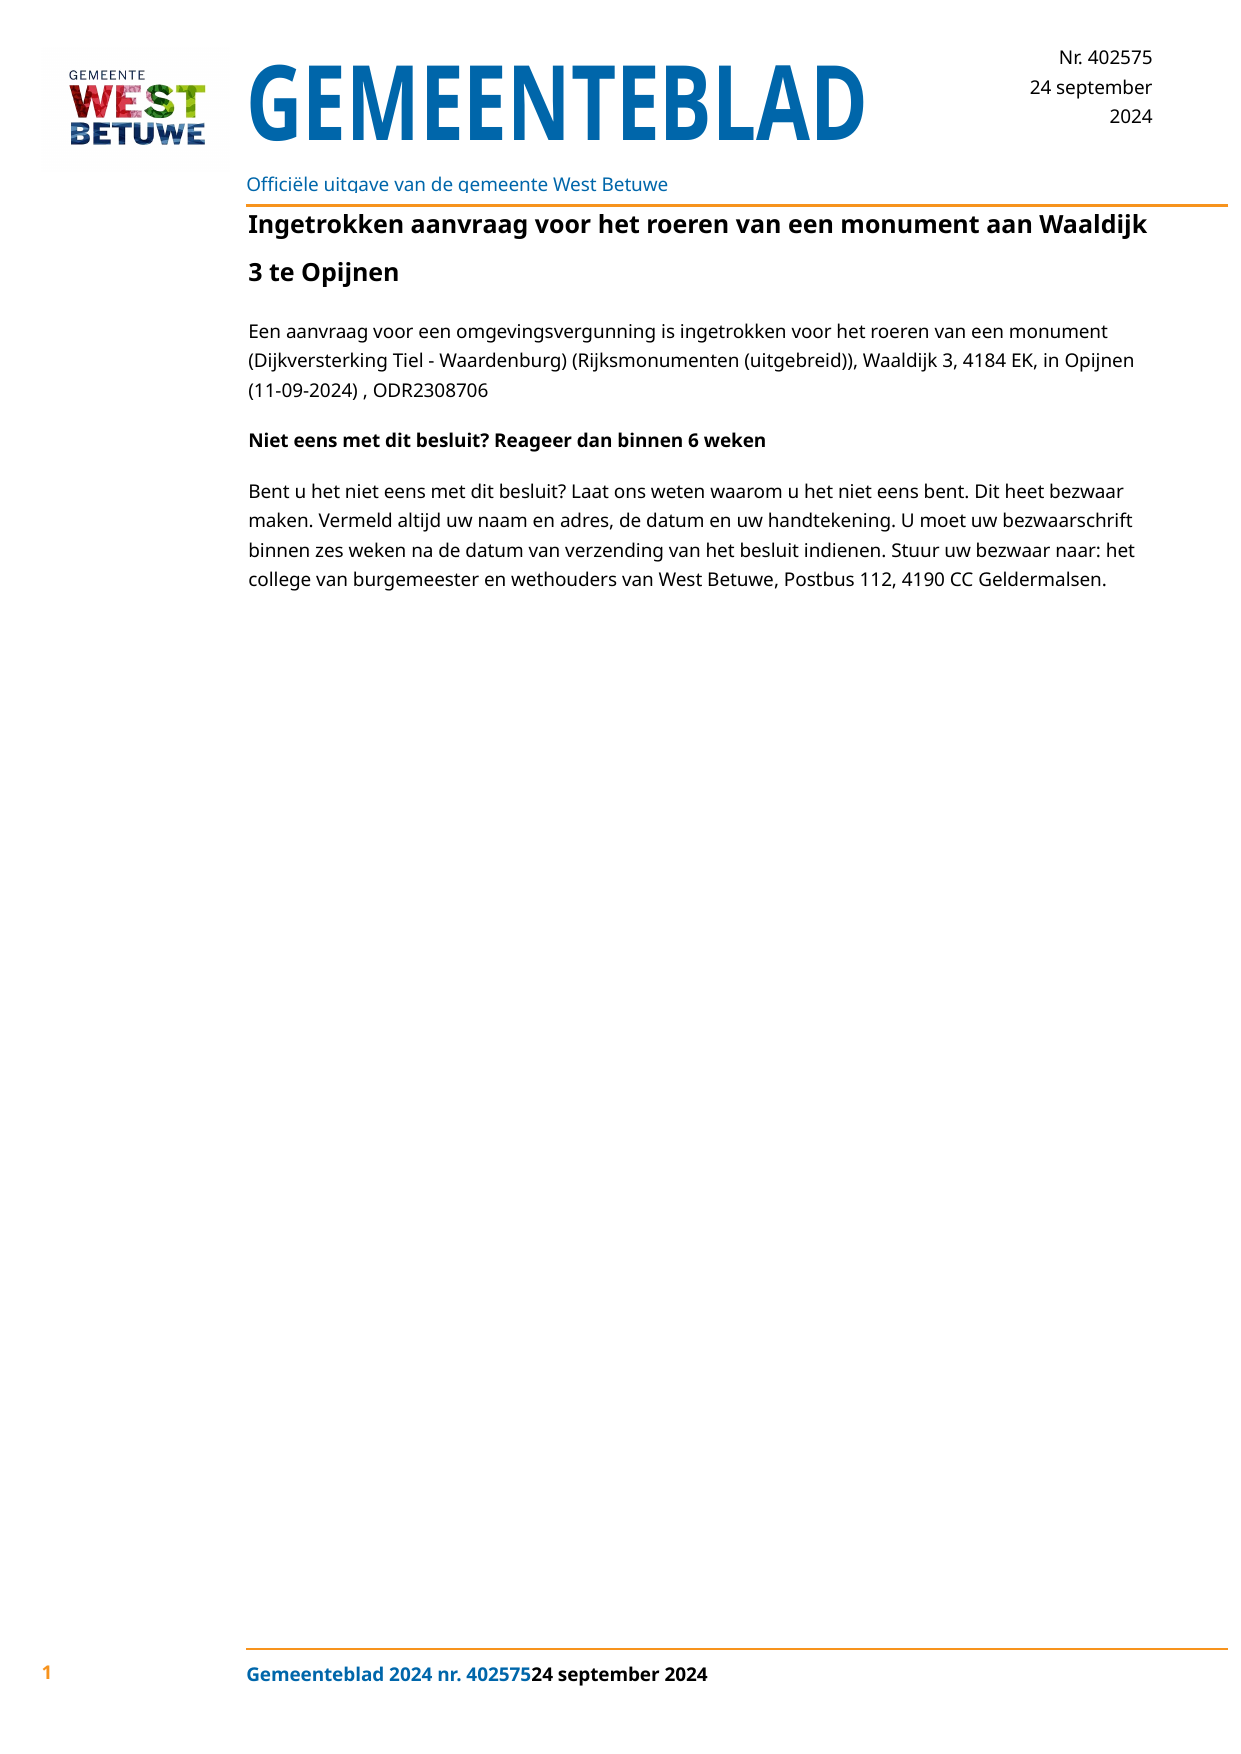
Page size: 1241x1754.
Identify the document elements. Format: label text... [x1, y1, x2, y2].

text Een aanvraag voor een omgevingsvergunning is ingetrokken voor het roeren van een monument (Dijkversterking Tiel - Waardenburg) (Rijksmonumenten (uitgebreid)), Waaldijk 3, 4184 EK, in Opijnen (11-09-2024) , ODR2308706 [248, 318, 1152, 403]
picture [41, 47, 231, 172]
text Ingetrokken aanvraag voor het roeren van een monument aan Waaldijk 3 te Opijnen [248, 207, 1152, 288]
text Bent u het niet eens met dit besluit? Laat ons weten waarom u het niet eens bent. Dit heet bezwaar maken. Vermeld altijd uw naam en adres, de datum en uw handtekening. U moet uw bezwaarschrift binnen zes weken na de datum van verzending van het besluit indienen. Stuur uw bezwaar naar: het college van burgemeester en wethouders van West Betuwe, Postbus 112, 4190 CC Geldermalsen. [248, 478, 1152, 592]
text Niet eens met dit besluit? Reageer dan binnen 6 weken [248, 427, 1152, 453]
